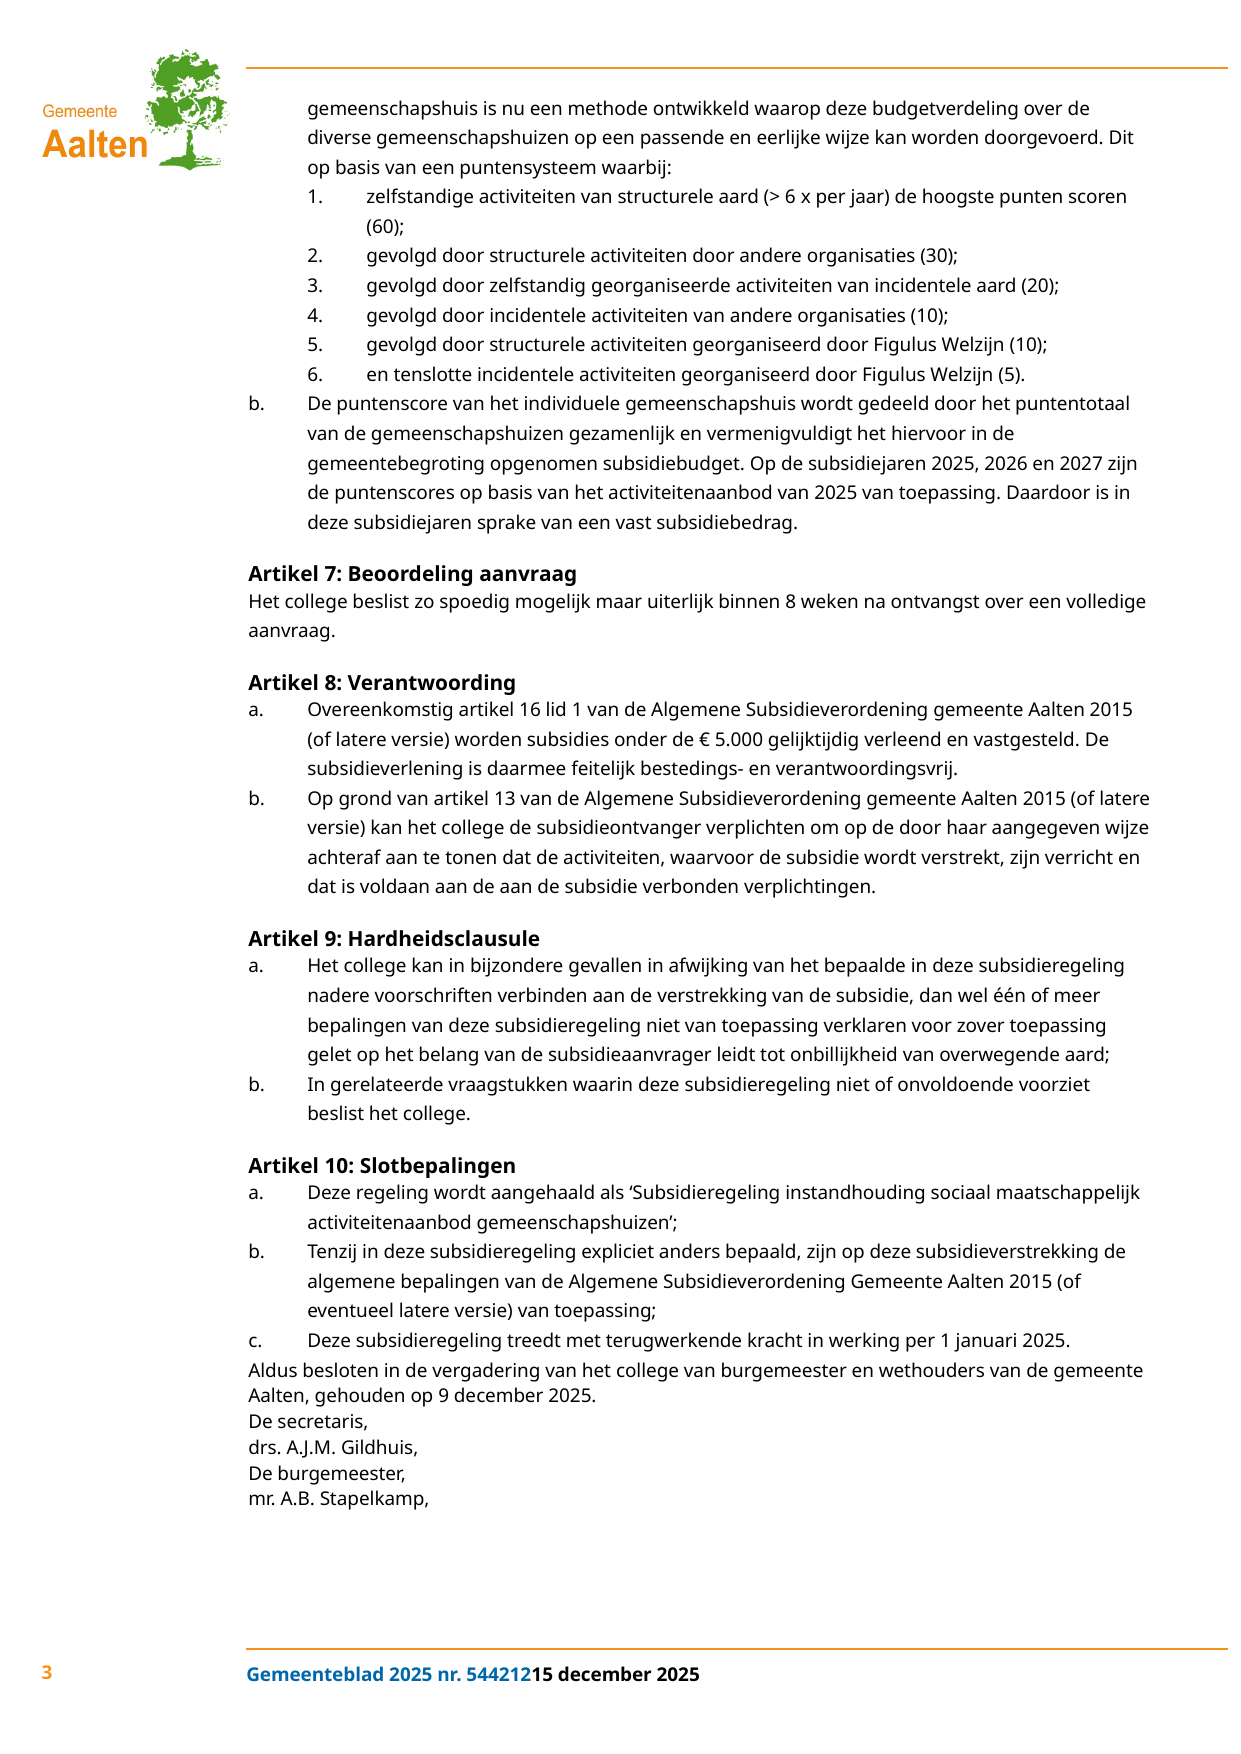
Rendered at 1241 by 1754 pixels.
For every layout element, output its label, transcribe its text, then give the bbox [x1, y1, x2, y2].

list gevolgd door structurele activiteiten georganiseerd door Figulus Welzijn (10); [307, 331, 1152, 357]
text Artikel 10: Slotbepalingen [248, 1151, 1152, 1179]
text De burgemeester, [248, 1460, 1152, 1486]
list gevolgd door structurele activiteiten door andere organisaties (30); [307, 243, 1152, 268]
text mr. A.B. Stapelkamp, [248, 1486, 1152, 1511]
text Artikel 7: Beoordeling aanvraag [248, 559, 1152, 588]
text Het college beslist zo spoedig mogelijk maar uiterlijk binnen 8 weken na ontvangst over een volledige aanvraag. [248, 588, 1152, 643]
list gevolgd door zelfstandig georganiseerde activiteiten van incidentele aard (20); [307, 272, 1152, 298]
list Overeenkomstig artikel 16 lid 1 van de Algemene Subsidieverordening gemeente Aalten 2015 (of latere versie) worden subsidies onder de € 5.000 gelijktijdig verleend en vastgesteld. De subsidieverlening is daarmee feitelijk bestedings- en verantwoordingsvrij. [248, 696, 1152, 781]
picture [41, 47, 231, 172]
list en tenslotte incidentele activiteiten georganiseerd door Figulus Welzijn (5). [307, 361, 1152, 387]
list Tenzij in deze subsidieregeling expliciet anders bepaald, zijn op deze subsidieverstrekking de algemene bepalingen van de Algemene Subsidieverordening Gemeente Aalten 2015 (of eventueel latere versie) van toepassing; [248, 1238, 1152, 1323]
text Artikel 8: Verantwoording [248, 668, 1152, 696]
list Deze subsidieregeling treedt met terugwerkende kracht in werking per 1 januari 2025. [248, 1327, 1152, 1353]
text Aldus besloten in de vergadering van het college van burgemeester en wethouders van de gemeente Aalten, gehouden op 9 december 2025. [248, 1357, 1152, 1408]
list zelfstandige activiteiten van structurele aard (> 6 x per jaar) de hoogste punten scoren (60); [307, 183, 1152, 239]
text De secretaris, [248, 1408, 1152, 1434]
list In gerelateerde vraagstukken waarin deze subsidieregeling niet of onvoldoende voorziet beslist het college. [248, 1071, 1152, 1126]
list Het college kan in bijzondere gevallen in afwijking van het bepaalde in deze subsidieregeling nadere voorschriften verbinden aan de verstrekking van de subsidie, dan wel één of meer bepalingen van deze subsidieregeling niet van toepassing verklaren voor zover toepassing gelet op het belang van de subsidieaanvrager leidt tot onbillijkheid van overwegende aard; [248, 953, 1152, 1067]
text Artikel 9: Hardheidsclausule [248, 924, 1152, 953]
list gemeenschapshuis is nu een methode ontwikkeld waarop deze budgetverdeling over de diverse gemeenschapshuizen op een passende en eerlijke wijze kan worden doorgevoerd. Dit op basis van een puntensysteem waarbij: [248, 95, 1152, 180]
text drs. A.J.M. Gildhuis, [248, 1434, 1152, 1460]
list Deze regeling wordt aangehaald als ‘Subsidieregeling instandhouding sociaal maatschappelijk activiteitenaanbod gemeenschapshuizen’; [248, 1179, 1152, 1235]
list Op grond van artikel 13 van de Algemene Subsidieverordening gemeente Aalten 2015 (of latere versie) kan het college de subsidieontvanger verplichten om op de door haar aangegeven wijze achteraf aan te tonen dat de activiteiten, waarvoor de subsidie wordt verstrekt, zijn verricht en dat is voldaan aan de aan de subsidie verbonden verplichtingen. [248, 785, 1152, 899]
list De puntenscore van het individuele gemeenschapshuis wordt gedeeld door het puntentotaal van de gemeenschapshuizen gezamenlijk en vermenigvuldigt het hiervoor in de gemeentebegroting opgenomen subsidiebudget. Op de subsidiejaren 2025, 2026 en 2027 zijn de puntenscores op basis van het activiteitenaanbod van 2025 van toepassing. Daardoor is in deze subsidiejaren sprake van een vast subsidiebedrag. [248, 391, 1152, 535]
list gevolgd door incidentele activiteiten van andere organisaties (10); [307, 302, 1152, 328]
